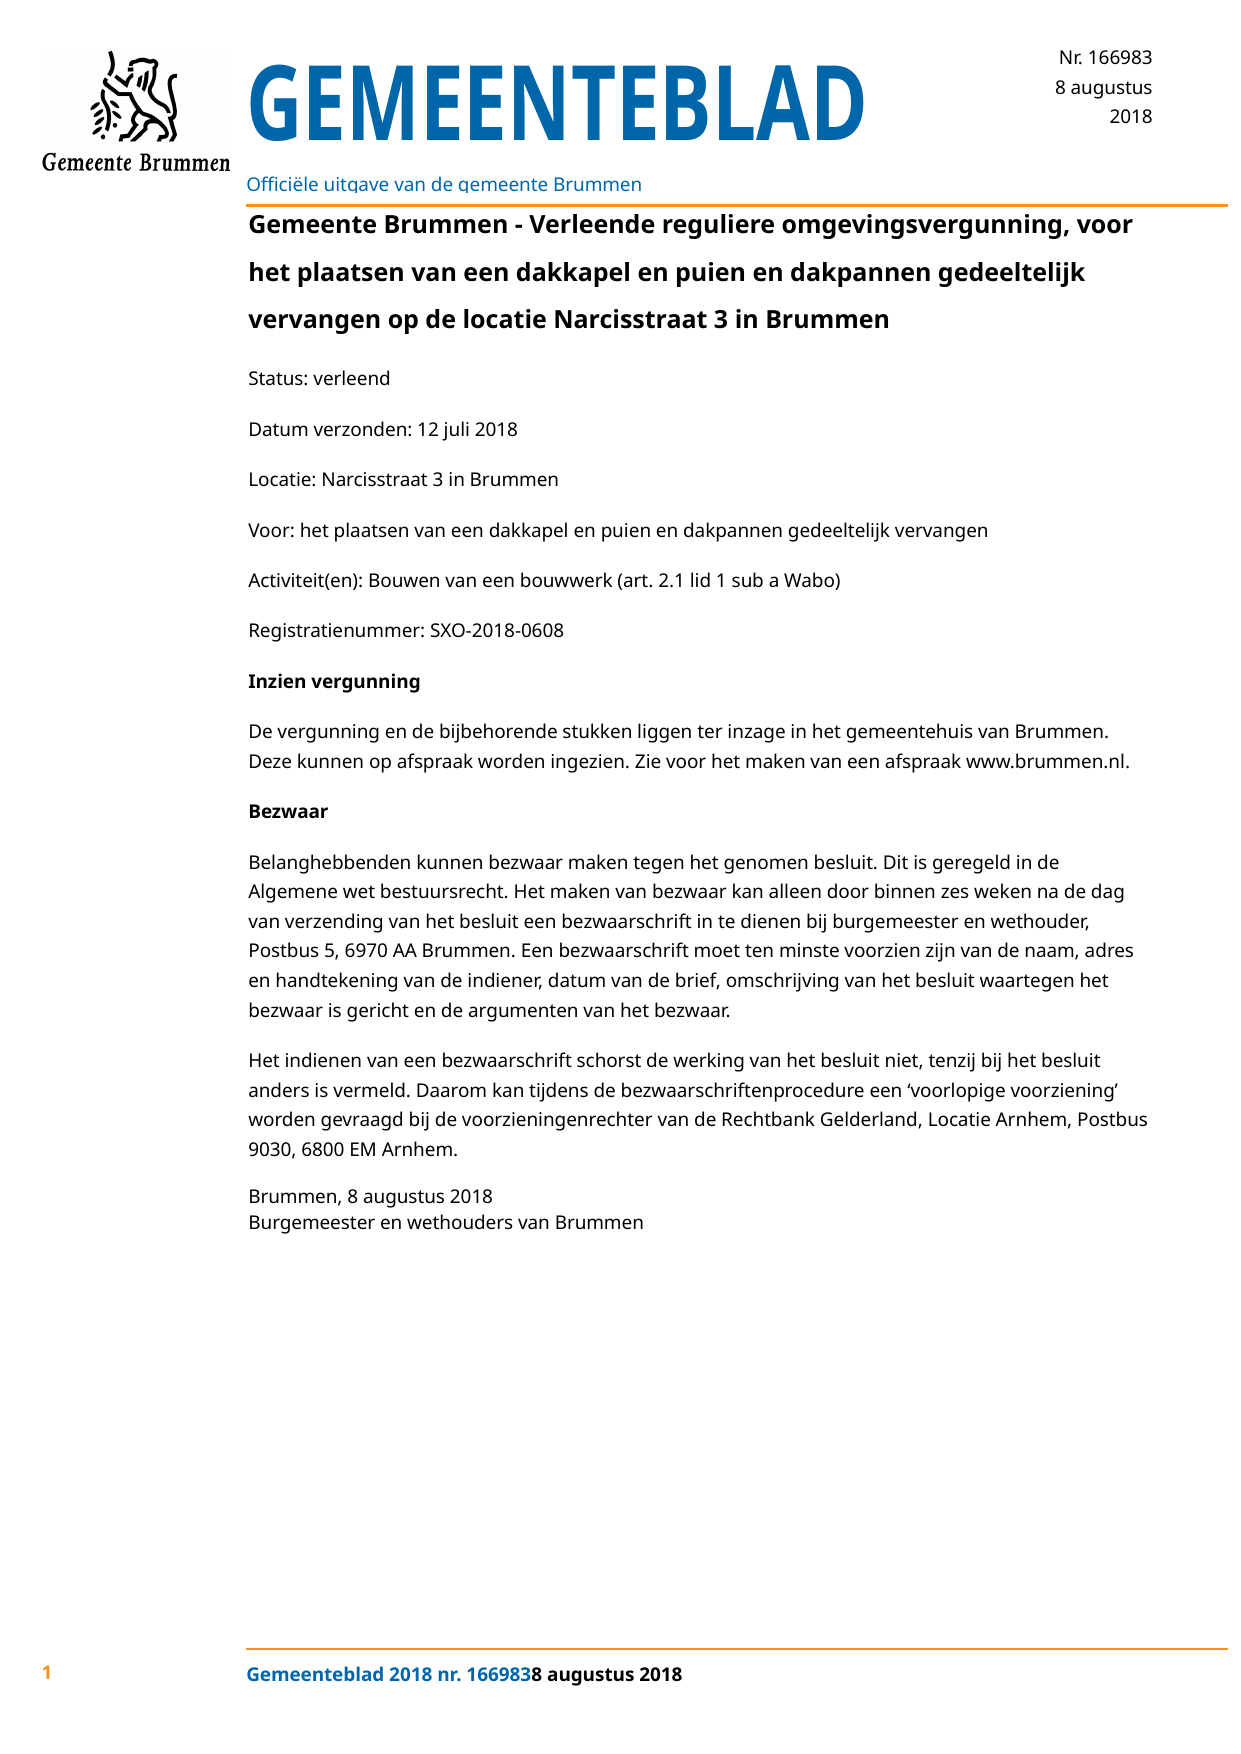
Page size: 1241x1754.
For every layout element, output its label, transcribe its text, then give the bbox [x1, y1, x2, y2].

text Registratienummer: SXO-2018-0608 [248, 618, 1152, 643]
text Inzien vergunning [248, 668, 1152, 694]
text Het indienen van een bezwaarschrift schorst de werking van het besluit niet, tenzij bij het besluit anders is vermeld. Daarom kan tijdens de bezwaarschriftenprocedure een ‘voorlopige voorziening’ worden gevraagd bij de voorzieningenrechter van de Rechtbank Gelderland, Locatie Arnhem, Postbus 9030, 6800 EM Arnhem. [248, 1047, 1152, 1162]
text Gemeente Brummen - Verleende reguliere omgevingsvergunning, voor het plaatsen van een dakkapel en puien en dakpannen gedeeltelijk vervangen op de locatie Narcisstraat 3 in Brummen [248, 207, 1152, 336]
text Locatie: Narcisstraat 3 in Brummen [248, 466, 1152, 492]
text Burgemeester en wethouders van Brummen [248, 1209, 1152, 1235]
text Status: verleend [248, 366, 1152, 391]
text Activiteit(en): Bouwen van een bouwwerk (art. 2.1 lid 1 sub a Wabo) [248, 567, 1152, 593]
text Datum verzonden: 12 juli 2018 [248, 416, 1152, 442]
text De vergunning en de bijbehorende stukken liggen ter inzage in het gemeentehuis van Brummen. Deze kunnen op afspraak worden ingezien. Zie voor het maken van een afspraak www.brummen.nl. [248, 718, 1152, 774]
text Brummen, 8 augustus 2018 [248, 1184, 1152, 1209]
text Voor: het plaatsen van een dakkapel en puien en dakpannen gedeeltelijk vervangen [248, 517, 1152, 542]
text Bezwaar [248, 798, 1152, 824]
picture [41, 47, 231, 172]
text Belanghebbenden kunnen bezwaar maken tegen het genomen besluit. Dit is geregeld in de Algemene wet bestuursrecht. Het maken van bezwaar kan alleen door binnen zes weken na de dag van verzending van het besluit een bezwaarschrift in te dienen bij burgemeester en wethouder, Postbus 5, 6970 AA Brummen. Een bezwaarschrift moet ten minste voorzien zijn van de naam, adres en handtekening van de indiener, datum van de brief, omschrijving van het besluit waartegen het bezwaar is gericht en de argumenten van het bezwaar. [248, 849, 1152, 1022]
